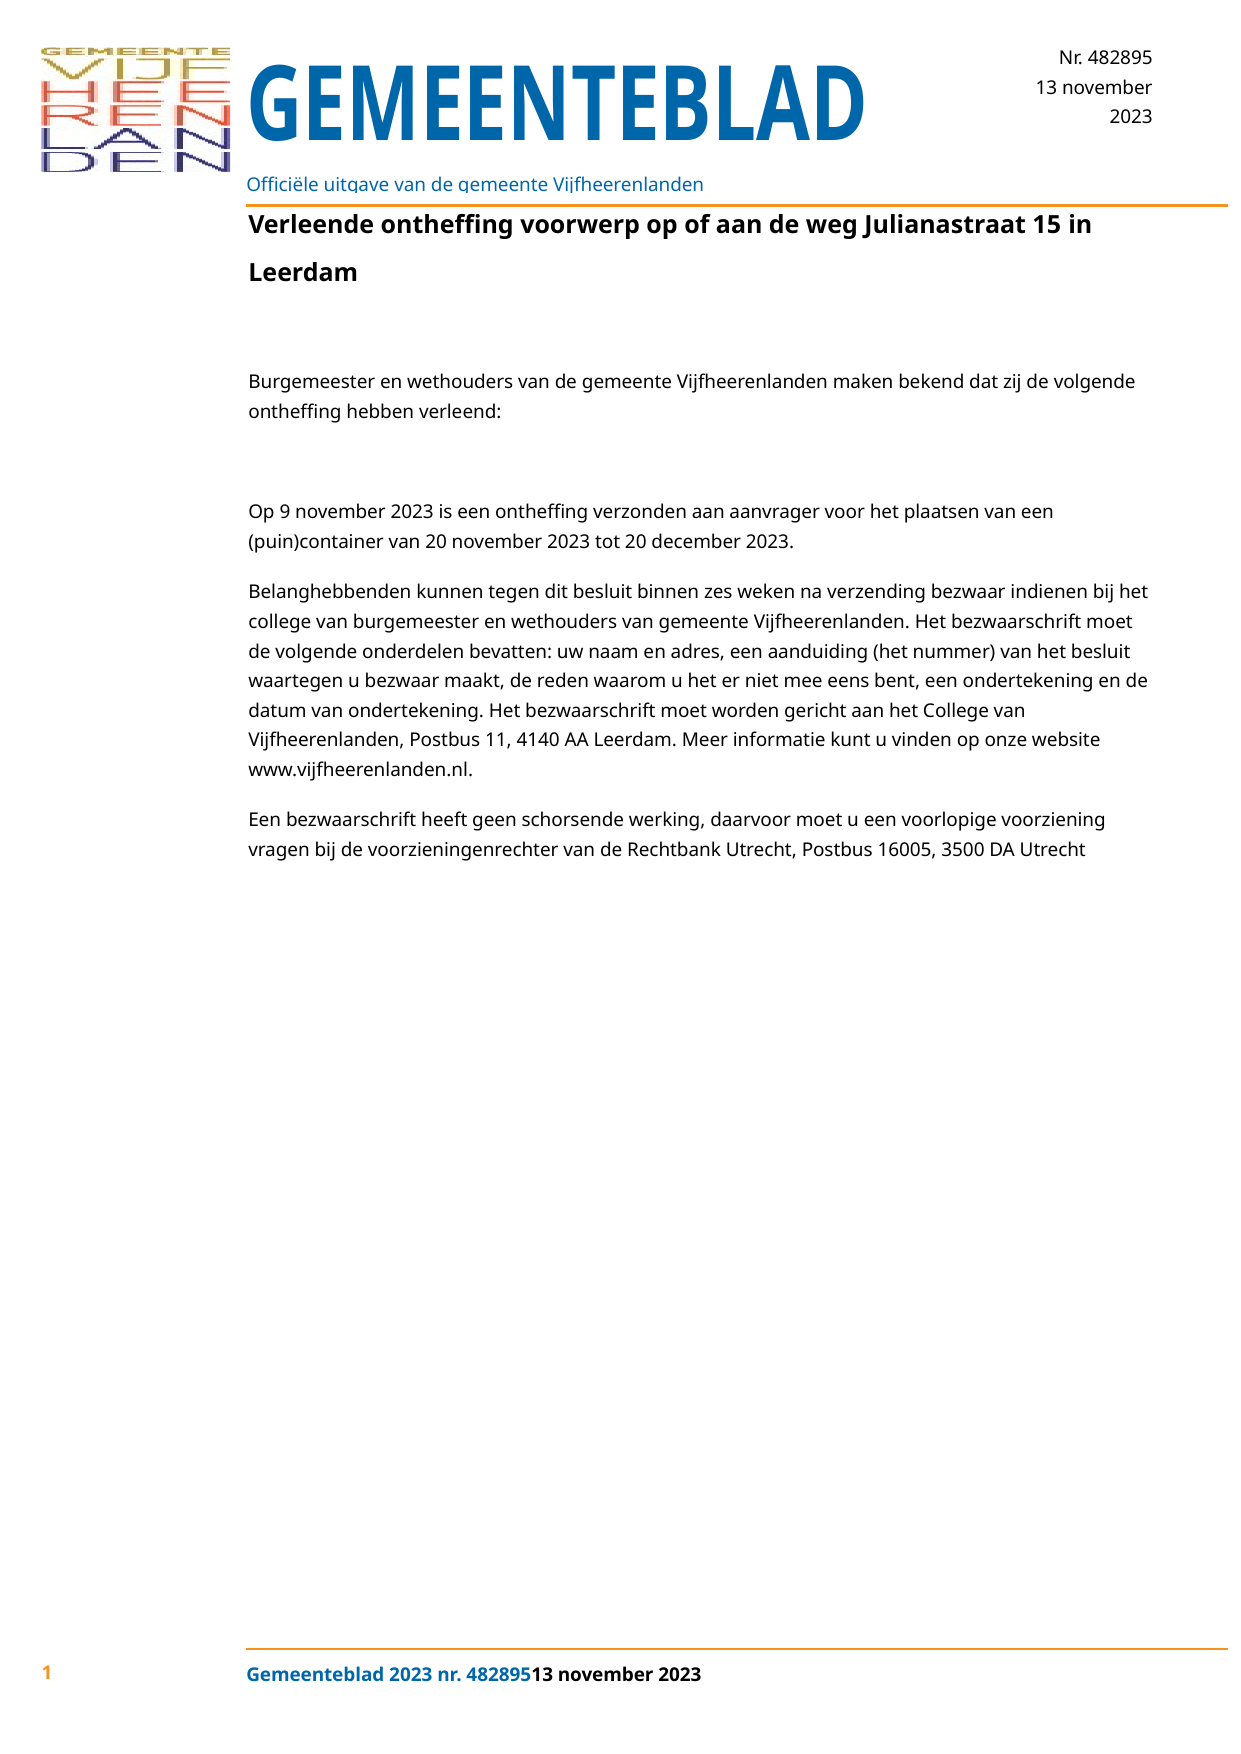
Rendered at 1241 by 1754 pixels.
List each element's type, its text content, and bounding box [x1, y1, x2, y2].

text Op 9 november 2023 is een ontheffing verzonden aan aanvrager voor het plaatsen van een (puin)container van 20 november 2023 tot 20 december 2023. [248, 499, 1152, 554]
text Belanghebbenden kunnen tegen dit besluit binnen zes weken na verzending bezwaar indienen bij het college van burgemeester en wethouders van gemeente Vijfheerenlanden. Het bezwaarschrift moet de volgende onderdelen bevatten: uw naam en adres, een aanduiding (het nummer) van het besluit waartegen u bezwaar maakt, de reden waarom u het er niet mee eens bent, een ondertekening en de datum van ondertekening. Het bezwaarschrift moet worden gericht aan het College van Vijfheerenlanden, Postbus 11, 4140 AA Leerdam. Meer informatie kunt u vinden op onze website www.vijfheerenlanden.nl. [248, 579, 1152, 782]
picture [41, 47, 231, 172]
text Verleende ontheffing voorwerp op of aan de weg Julianastraat 15 in Leerdam [248, 207, 1152, 288]
text Burgemeester en wethouders van de gemeente Vijfheerenlanden maken bekend dat zij de volgende ontheffing hebben verleend: [248, 368, 1152, 424]
text Een bezwaarschrift heeft geen schorsende werking, daarvoor moet u een voorlopige voorziening vragen bij de voorzieningenrechter van de Rechtbank Utrecht, Postbus 16005, 3500 DA Utrecht [248, 807, 1152, 862]
